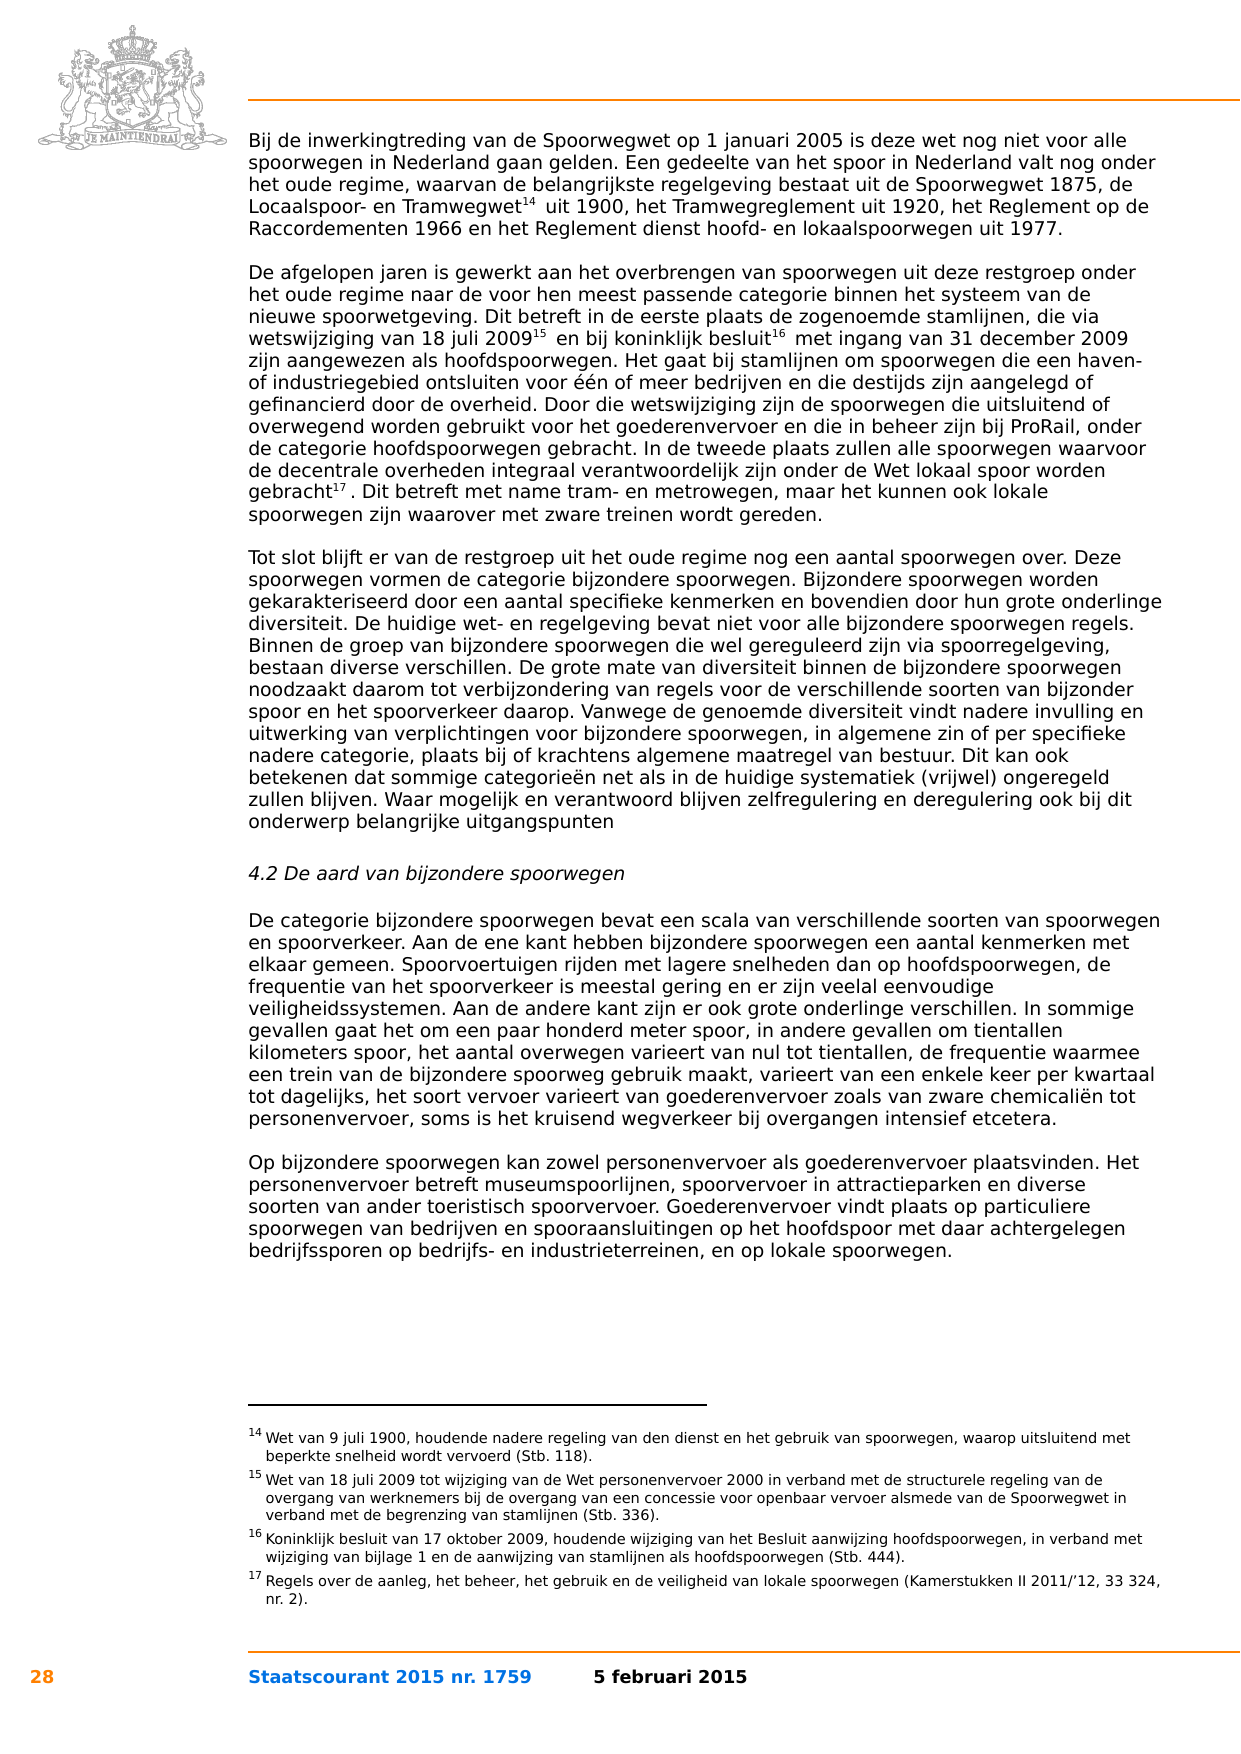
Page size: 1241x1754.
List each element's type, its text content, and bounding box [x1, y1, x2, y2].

text Wet van 9 juli 1900, houdende nadere regeling van den dienst en het gebruik van spoorwegen, waarop uitsluitend met beperkte snelheid wordt vervoerd (Stb. 118). [248, 1426, 1163, 1465]
picture [38, 25, 227, 150]
subtitle 4.2 De aard van bijzondere spoorwegen [248, 863, 1163, 885]
text De afgelopen jaren is gewerkt aan het overbrengen van spoorwegen uit deze restgroep onder het oude regime naar de voor hen meest passende categorie binnen het systeem van de nieuwe spoorwetgeving. Dit betreft in de eerste plaats de zogenoemde stamlijnen, die via wetswijziging van 18 juli 2009 en bij koninklijk besluit met ingang van 31 december 2009 zijn aangewezen als hoofdspoorwegen. Het gaat bij stamlijnen om spoorwegen die een haven- of industriegebied ontsluiten voor één of meer bedrijven en die destijds zijn aangelegd of gefinancierd door de overheid. Door die wetswijziging zijn de spoorwegen die uitsluitend of overwegend worden gebruikt voor het goederenvervoer en die in beheer zijn bij ProRail, onder de categorie hoofdspoorwegen gebracht. In de tweede plaats zullen alle spoorwegen waarvoor de decentrale overheden integraal verantwoordelijk zijn onder de Wet lokaal spoor worden gebracht. Dit betreft met name tram- en metrowegen, maar het kunnen ook lokale spoorwegen zijn waarover met zware treinen wordt gereden. [248, 262, 1163, 525]
text Bij de inwerkingtreding van de Spoorwegwet op 1 januari 2005 is deze wet nog niet voor alle spoorwegen in Nederland gaan gelden. Een gedeelte van het spoor in Nederland valt nog onder het oude regime, waarvan de belangrijkste regelgeving bestaat uit de Spoorwegwet 1875, de Locaalspoor- en Tramwegwet uit 1900, het Tramwegreglement uit 1920, het Reglement op de Raccordementen 1966 en het Reglement dienst hoofd- en lokaalspoorwegen uit 1977. [248, 130, 1163, 240]
text Op bijzondere spoorwegen kan zowel personenvervoer als goederenvervoer plaatsvinden. Het personenvervoer betreft museumspoorlijnen, spoorvervoer in attractieparken en diverse soorten van ander toeristisch spoorvervoer. Goederenvervoer vindt plaats op particuliere spoorwegen van bedrijven en spooraansluitingen op het hoofdspoor met daar achtergelegen bedrijfssporen op bedrijfs- en industrieterreinen, en op lokale spoorwegen. [248, 1152, 1163, 1262]
text De categorie bijzondere spoorwegen bevat een scala van verschillende soorten van spoorwegen en spoorverkeer. Aan de ene kant hebben bijzondere spoorwegen een aantal kenmerken met elkaar gemeen. Spoorvoertuigen rijden met lagere snelheden dan op hoofdspoorwegen, de frequentie van het spoorverkeer is meestal gering en er zijn veelal eenvoudige veiligheidssystemen. Aan de andere kant zijn er ook grote onderlinge verschillen. In sommige gevallen gaat het om een paar honderd meter spoor, in andere gevallen om tientallen kilometers spoor, het aantal overwegen varieert van nul tot tientallen, de frequentie waarmee een trein van de bijzondere spoorweg gebruik maakt, varieert van een enkele keer per kwartaal tot dagelijks, het soort vervoer varieert van goederenvervoer zoals van zware chemicaliën tot personenvervoer, soms is het kruisend wegverkeer bij overgangen intensief etcetera. [248, 910, 1163, 1130]
text Wet van 18 juli 2009 tot wijziging van de Wet personenvervoer 2000 in verband met de structurele regeling van de overgang van werknemers bij de overgang van een concessie voor openbaar vervoer alsmede van de Spoorwegwet in verband met de begrenzing van stamlijnen (Stb. 336). [248, 1468, 1163, 1524]
text Koninklijk besluit van 17 oktober 2009, houdende wijziging van het Besluit aanwijzing hoofdspoorwegen, in verband met wijziging van bijlage 1 en de aanwijzing van stamlijnen als hoofdspoorwegen (Stb. 444). [248, 1527, 1163, 1566]
text Tot slot blijft er van de restgroep uit het oude regime nog een aantal spoorwegen over. Deze spoorwegen vormen de categorie bijzondere spoorwegen. Bijzondere spoorwegen worden gekarakteriseerd door een aantal specifieke kenmerken en bovendien door hun grote onderlinge diversiteit. De huidige wet- en regelgeving bevat niet voor alle bijzondere spoorwegen regels. Binnen de groep van bijzondere spoorwegen die wel gereguleerd zijn via spoorregelgeving, bestaan diverse verschillen. De grote mate van diversiteit binnen de bijzondere spoorwegen noodzaakt daarom tot verbijzondering van regels voor de verschillende soorten van bijzonder spoor en het spoorverkeer daarop. Vanwege de genoemde diversiteit vindt nadere invulling en uitwerking van verplichtingen voor bijzondere spoorwegen, in algemene zin of per specifieke nadere categorie, plaats bij of krachtens algemene maatregel van bestuur. Dit kan ook betekenen dat sommige categorieën net als in de huidige systematiek (vrijwel) ongeregeld zullen blijven. Waar mogelijk en verantwoord blijven zelfregulering en deregulering ook bij dit onderwerp belangrijke uitgangspunten [248, 547, 1163, 833]
text Regels over de aanleg, het beheer, het gebruik en de veiligheid van lokale spoorwegen (Kamerstukken II 2011/’12, 33 324, nr. 2). [248, 1569, 1163, 1608]
